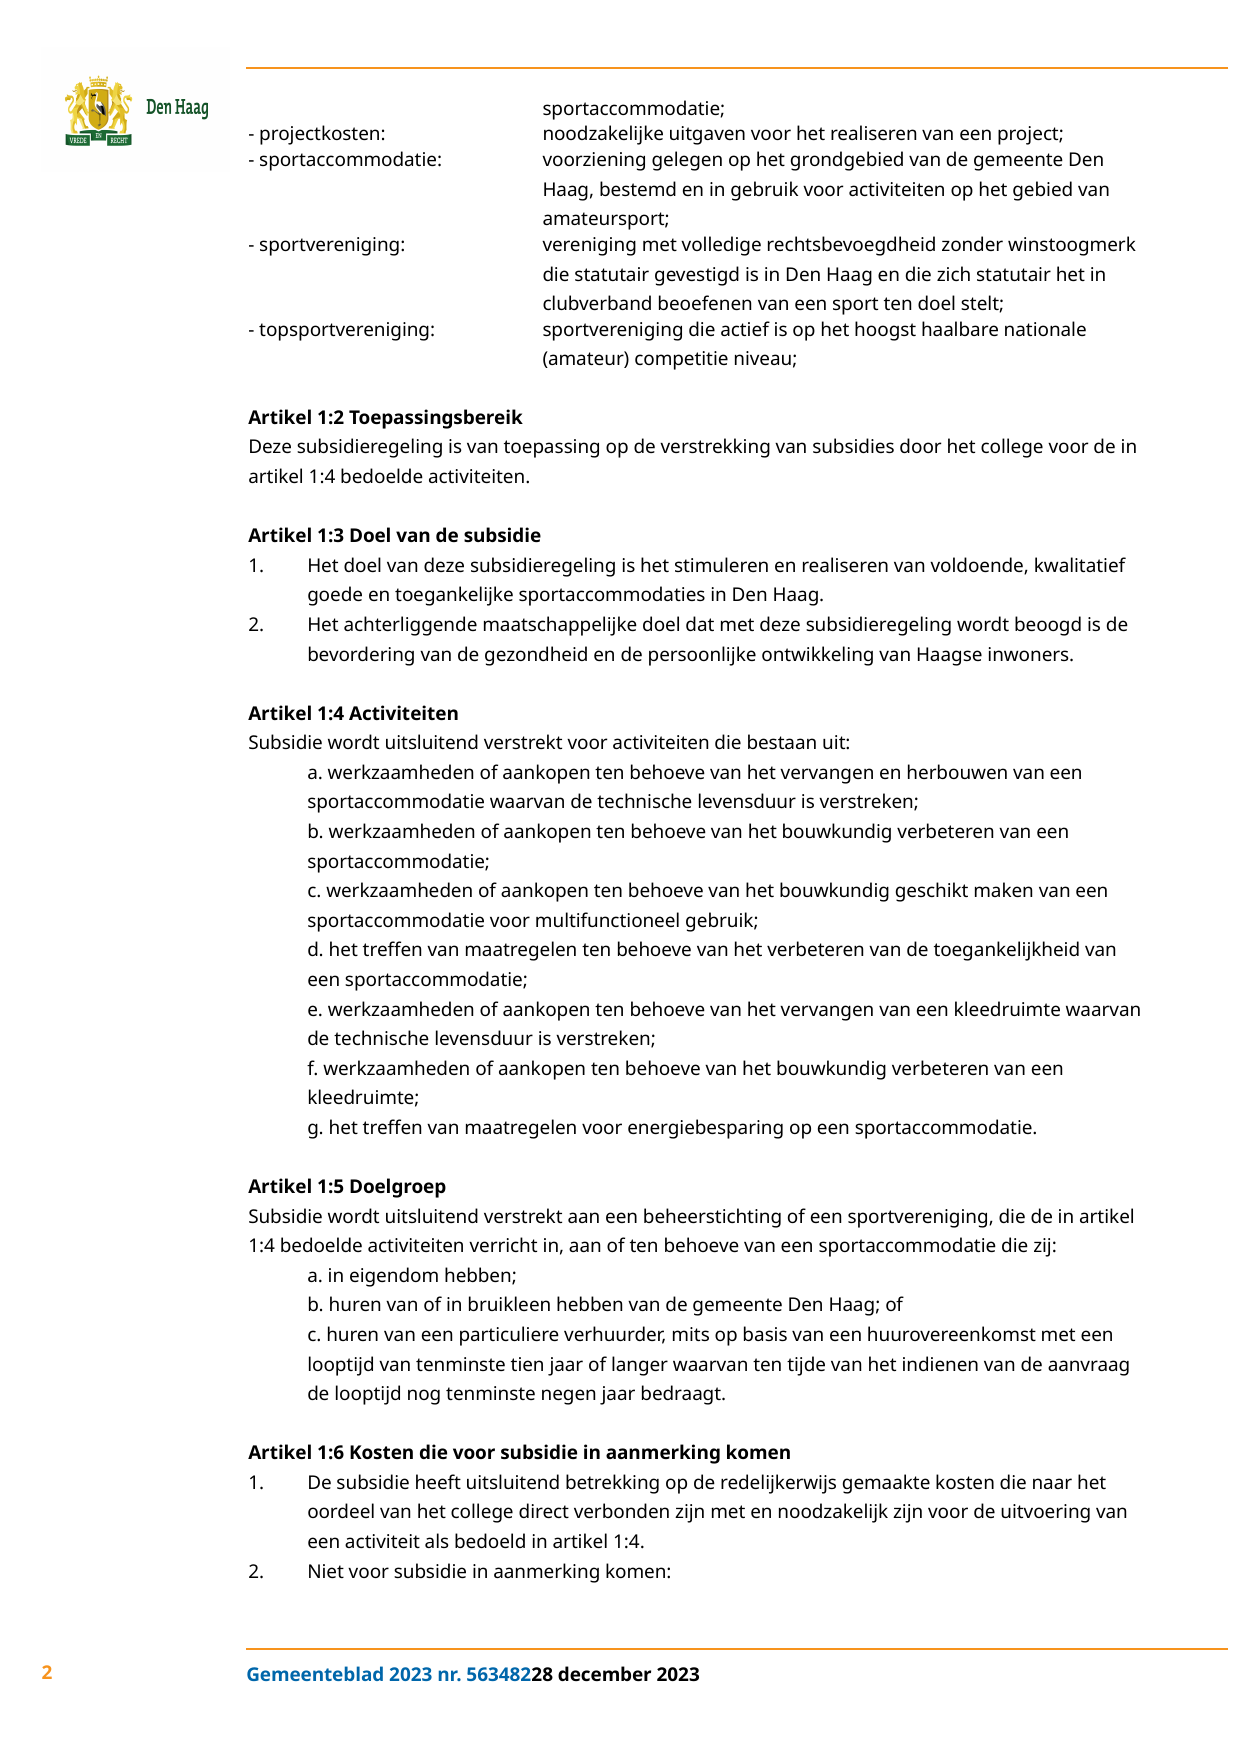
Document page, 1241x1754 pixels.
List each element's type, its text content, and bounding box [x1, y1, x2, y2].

text Artikel 1:4 Activiteiten [248, 700, 1152, 726]
text Artikel 1:2 Toepassingsbereik [248, 404, 1152, 430]
table_cell voorziening gelegen op het grondgebied van de gemeente Den Haag, bestemd en in gebruik voor activiteiten op het gebied van amateursport; [542, 146, 1152, 231]
list e. werkzaamheden of aankopen ten behoeve van het vervangen van een kleedruimte waarvan de technische levensduur is verstreken; [248, 996, 1152, 1051]
list Niet voor subsidie in aanmerking komen: [248, 1558, 1152, 1584]
list g. het treffen van maatregelen voor energiebesparing op een sportaccommodatie. [248, 1114, 1152, 1140]
text Artikel 1:6 Kosten die voor subsidie in aanmerking komen [248, 1439, 1152, 1465]
list c. werkzaamheden of aankopen ten behoeve van het bouwkundig geschikt maken van een sportaccommodatie voor multifunctioneel gebruik; [248, 877, 1152, 933]
list c. huren van een particuliere verhuurder, mits op basis van een huurovereenkomst met een looptijd van tenminste tien jaar of langer waarvan ten tijde van het indienen van de aanvraag de looptijd nog tenminste negen jaar bedraagt. [248, 1321, 1152, 1406]
table_cell noodzakelijke uitgaven voor het realiseren van een project; [542, 121, 1152, 146]
list De subsidie heeft uitsluitend betrekking op de redelijkerwijs gemaakte kosten die naar het oordeel van het college direct verbonden zijn met en noodzakelijk zijn voor de uitvoering van een activiteit als bedoeld in artikel 1:4. [248, 1469, 1152, 1554]
text Subsidie wordt uitsluitend verstrekt voor activiteiten die bestaan uit: [248, 729, 1152, 755]
list Het achterliggende maatschappelijke doel dat met deze subsidieregeling wordt beoogd is de bevordering van de gezondheid en de persoonlijke ontwikkeling van Haagse inwoners. [248, 611, 1152, 667]
list b. werkzaamheden of aankopen ten behoeve van het bouwkundig verbeteren van een sportaccommodatie; [248, 818, 1152, 874]
list a. in eigendom hebben; [248, 1262, 1152, 1288]
table_cell - sportvereniging: [248, 231, 542, 316]
list d. het treffen van maatregelen ten behoeve van het verbeteren van de toegankelijkheid van een sportaccommodatie; [248, 937, 1152, 992]
list a. werkzaamheden of aankopen ten behoeve van het vervangen en herbouwen van een sportaccommodatie waarvan de technische levensduur is verstreken; [248, 759, 1152, 814]
list Het doel van deze subsidieregeling is het stimuleren en realiseren van voldoende, kwalitatief goede en toegankelijke sportaccommodaties in Den Haag. [248, 552, 1152, 607]
table_cell sportaccommodatie; [542, 95, 1152, 121]
table_cell - sportaccommodatie: [248, 146, 542, 231]
table_cell - topsportvereniging: [248, 316, 542, 371]
text Artikel 1:3 Doel van de subsidie [248, 522, 1152, 548]
table_cell vereniging met volledige rechtsbevoegdheid zonder winstoogmerk die statutair gevestigd is in Den Haag en die zich statutair het in clubverband beoefenen van een sport ten doel stelt; [542, 231, 1152, 316]
picture [41, 47, 231, 172]
table_cell - projectkosten: [248, 121, 542, 146]
table_cell sportvereniging die actief is op het hoogst haalbare nationale (amateur) competitie niveau; [542, 316, 1152, 371]
list b. huren van of in bruikleen hebben van de gemeente Den Haag; of [248, 1292, 1152, 1317]
text Subsidie wordt uitsluitend verstrekt aan een beheerstichting of een sportvereniging, die de in artikel 1:4 bedoelde activiteiten verricht in, aan of ten behoeve van een sportaccommodatie die zij: [248, 1203, 1152, 1258]
text Deze subsidieregeling is van toepassing op de verstrekking van subsidies door het college voor de in artikel 1:4 bedoelde activiteiten. [248, 434, 1152, 489]
text Artikel 1:5 Doelgroep [248, 1173, 1152, 1199]
table_cell [248, 95, 542, 121]
list f. werkzaamheden of aankopen ten behoeve van het bouwkundig verbeteren van een kleedruimte; [248, 1055, 1152, 1110]
